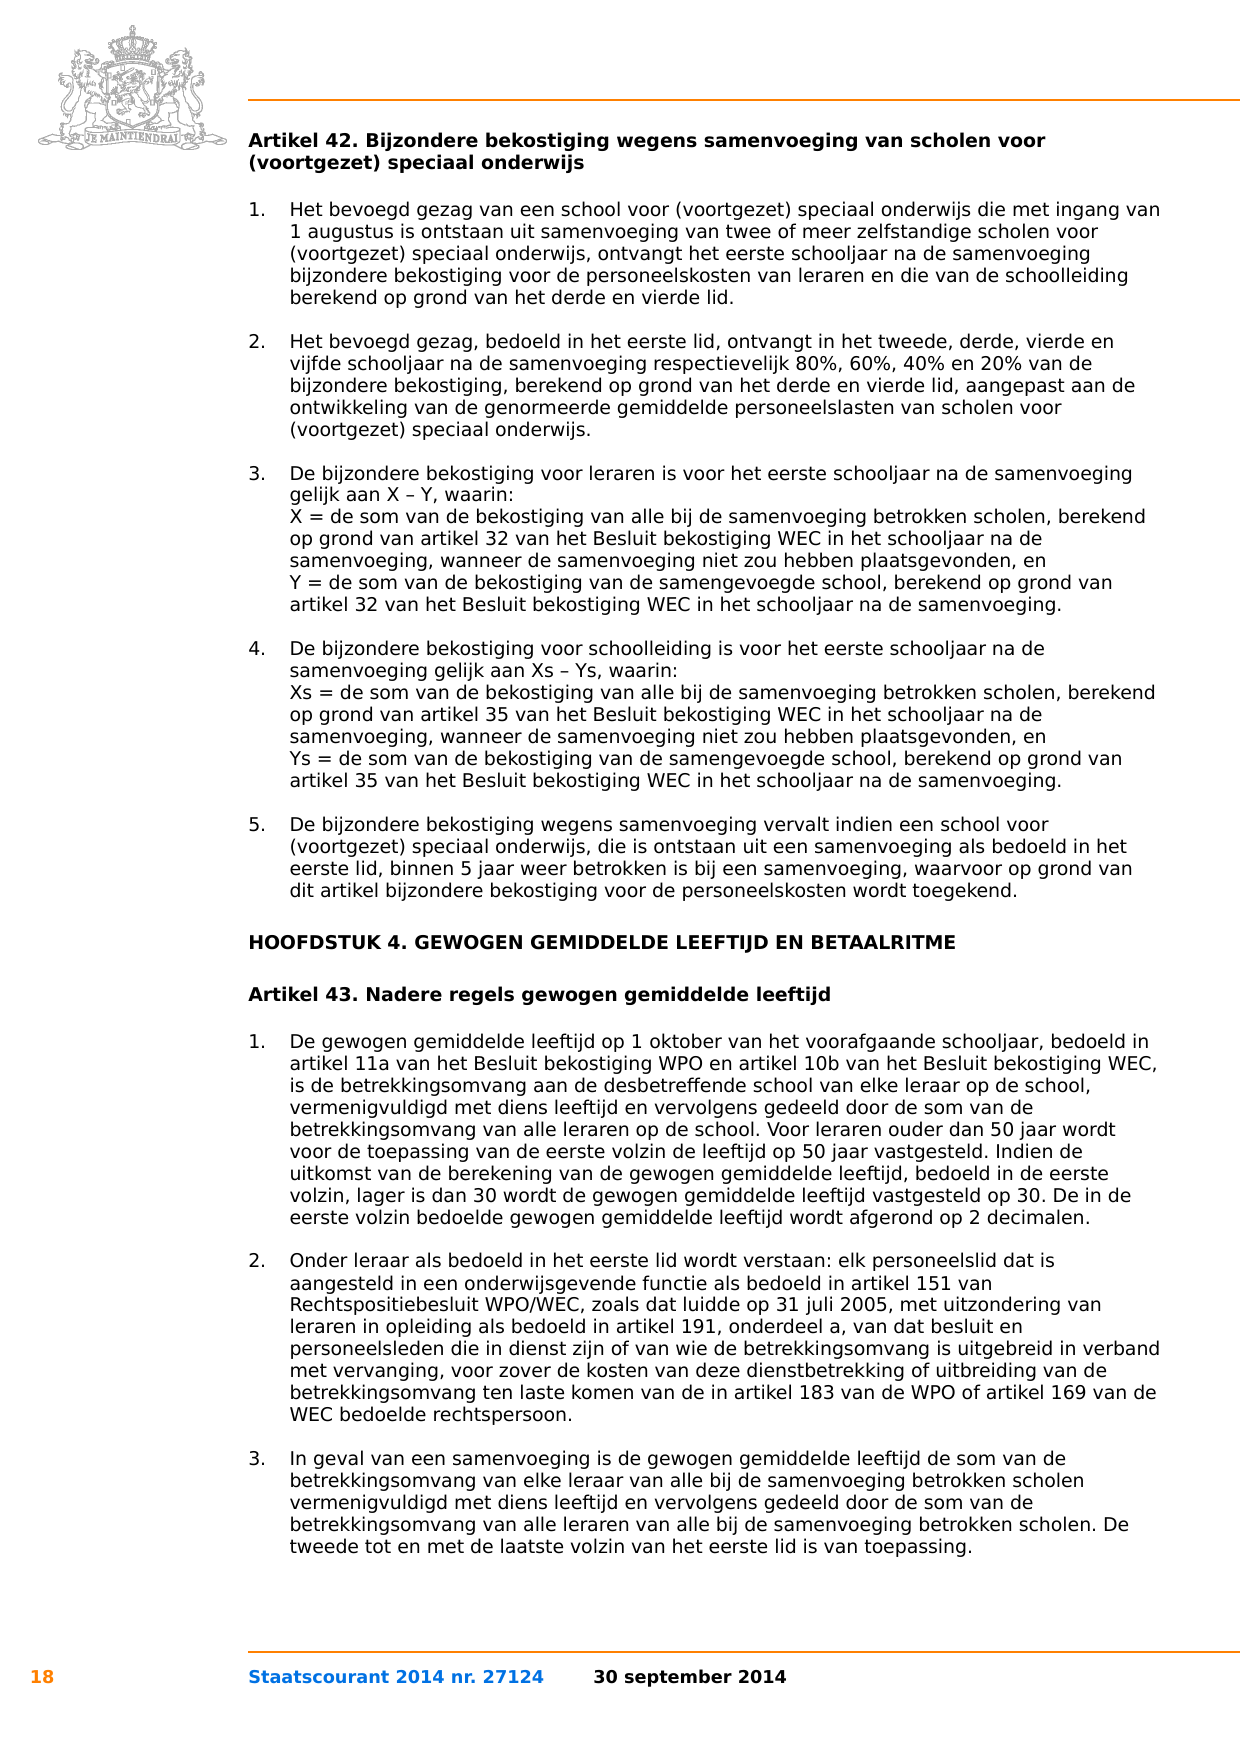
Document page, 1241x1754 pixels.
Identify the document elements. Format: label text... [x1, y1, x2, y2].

text 1. Het bevoegd gezag van een school voor (voortgezet) speciaal onderwijs die met ingang van 1 augustus is ontstaan uit samenvoeging van twee of meer zelfstandige scholen voor (voortgezet) speciaal onderwijs, ontvangt het eerste schooljaar na de samenvoeging bijzondere bekostiging voor de personeelskosten van leraren en die van de schoolleiding berekend op grond van het derde en vierde lid. [248, 199, 1163, 309]
text X = de som van de bekostiging van alle bij de samenvoeging betrokken scholen, berekend op grond van artikel 32 van het Besluit bekostiging WEC in het schooljaar na de samenvoeging, wanneer de samenvoeging niet zou hebben plaatsgevonden, en [289, 506, 1163, 572]
text 4. De bijzondere bekostiging voor schoolleiding is voor het eerste schooljaar na de samenvoeging gelijk aan Xs – Ys, waarin: [248, 638, 1163, 682]
subtitle Artikel 43. Nadere regels gewogen gemiddelde leeftijd [248, 984, 1163, 1006]
text 3. In geval van een samenvoeging is de gewogen gemiddelde leeftijd de som van de betrekkingsomvang van elke leraar van alle bij de samenvoeging betrokken scholen vermenigvuldigd met diens leeftijd en vervolgens gedeeld door de som van de betrekkingsomvang van alle leraren van alle bij de samenvoeging betrokken scholen. De tweede tot en met de laatste volzin van het eerste lid is van toepassing. [248, 1448, 1163, 1558]
text 2. Onder leraar als bedoeld in het eerste lid wordt verstaan: elk personeelslid dat is aangesteld in een onderwijsgevende functie als bedoeld in artikel 151 van Rechtspositiebesluit WPO/WEC, zoals dat luidde op 31 juli 2005, met uitzondering van leraren in opleiding als bedoeld in artikel 191, onderdeel a, van dat besluit en personeelsleden die in dienst zijn of van wie de betrekkingsomvang is uitgebreid in verband met vervanging, voor zover de kosten van deze dienstbetrekking of uitbreiding van de betrekkingsomvang ten laste komen van de in artikel 183 van de WPO of artikel 169 van de WEC bedoelde rechtspersoon. [248, 1250, 1163, 1426]
text 5. De bijzondere bekostiging wegens samenvoeging vervalt indien een school voor (voortgezet) speciaal onderwijs, die is ontstaan uit een samenvoeging als bedoeld in het eerste lid, binnen 5 jaar weer betrokken is bij een samenvoeging, waarvoor op grond van dit artikel bijzondere bekostiging voor de personeelskosten wordt toegekend. [248, 814, 1163, 902]
subtitle HOOFDSTUK 4. GEWOGEN GEMIDDELDE LEEFTIJD EN BETAALRITME [248, 932, 1163, 954]
subtitle Artikel 42. Bijzondere bekostiging wegens samenvoeging van scholen voor (voortgezet) speciaal onderwijs [248, 130, 1163, 174]
text Y = de som van de bekostiging van de samengevoegde school, berekend op grond van artikel 32 van het Besluit bekostiging WEC in het schooljaar na de samenvoeging. [289, 572, 1163, 616]
text Xs = de som van de bekostiging van alle bij de samenvoeging betrokken scholen, berekend op grond van artikel 35 van het Besluit bekostiging WEC in het schooljaar na de samenvoeging, wanneer de samenvoeging niet zou hebben plaatsgevonden, en [289, 682, 1163, 748]
text 3. De bijzondere bekostiging voor leraren is voor het eerste schooljaar na de samenvoeging gelijk aan X – Y, waarin: [248, 462, 1163, 506]
text Ys = de som van de bekostiging van de samengevoegde school, berekend op grond van artikel 35 van het Besluit bekostiging WEC in het schooljaar na de samenvoeging. [289, 748, 1163, 792]
text 2. Het bevoegd gezag, bedoeld in het eerste lid, ontvangt in het tweede, derde, vierde en vijfde schooljaar na de samenvoeging respectievelijk 80%, 60%, 40% en 20% van de bijzondere bekostiging, berekend op grond van het derde en vierde lid, aangepast aan de ontwikkeling van de genormeerde gemiddelde personeelslasten van scholen voor (voortgezet) speciaal onderwijs. [248, 331, 1163, 441]
text 1. De gewogen gemiddelde leeftijd op 1 oktober van het voorafgaande schooljaar, bedoeld in artikel 11a van het Besluit bekostiging WPO en artikel 10b van het Besluit bekostiging WEC, is de betrekkingsomvang aan de desbetreffende school van elke leraar op de school, vermenigvuldigd met diens leeftijd en vervolgens gedeeld door de som van de betrekkingsomvang van alle leraren op de school. Voor leraren ouder dan 50 jaar wordt voor de toepassing van de eerste volzin de leeftijd op 50 jaar vastgesteld. Indien de uitkomst van de berekening van de gewogen gemiddelde leeftijd, bedoeld in de eerste volzin, lager is dan 30 wordt de gewogen gemiddelde leeftijd vastgesteld op 30. De in de eerste volzin bedoelde gewogen gemiddelde leeftijd wordt afgerond op 2 decimalen. [248, 1031, 1163, 1228]
picture [38, 25, 227, 150]
